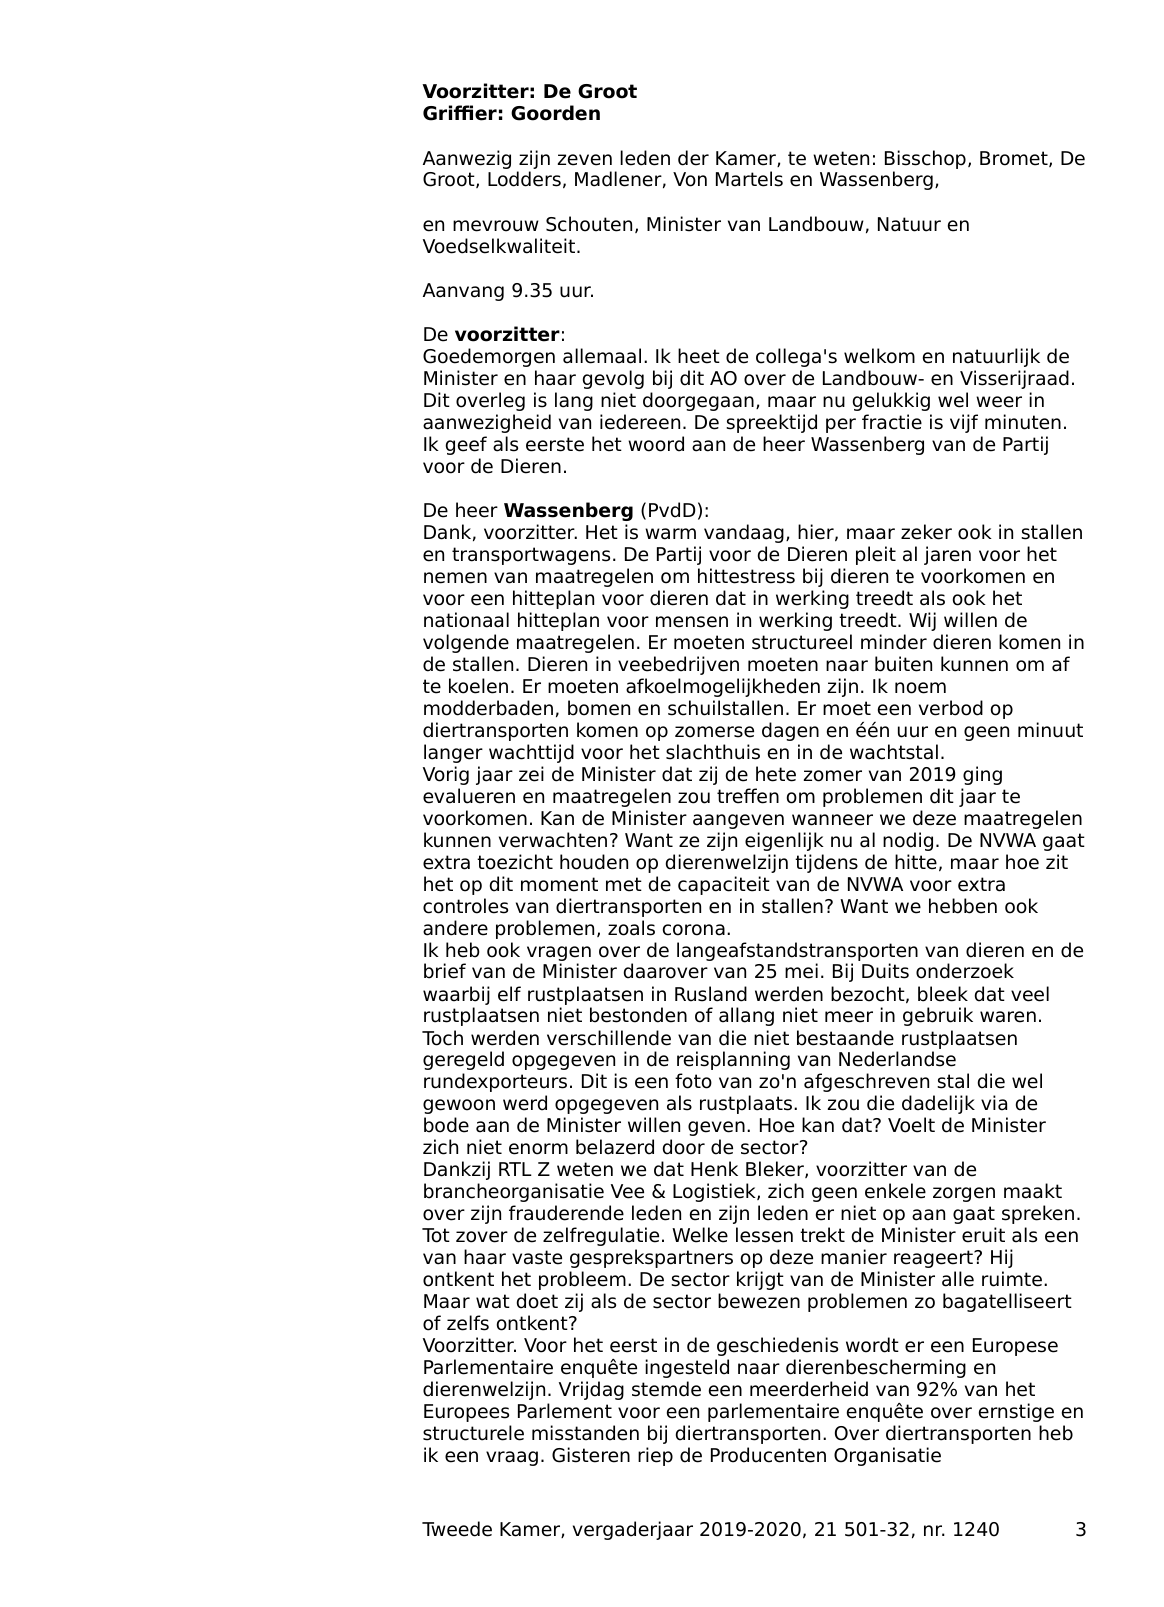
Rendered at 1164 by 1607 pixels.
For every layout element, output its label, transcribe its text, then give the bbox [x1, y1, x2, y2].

text Aanvang 9.35 uur. [422, 280, 1087, 302]
text De voorzitter: [422, 324, 1087, 346]
text Aanwezig zijn zeven leden der Kamer, te weten: Bisschop, Bromet, De Groot, Lodders, Madlener, Von Martels en Wassenberg, [422, 147, 1087, 191]
text Vorig jaar zei de Minister dat zij de hete zomer van 2019 ging evalueren en maatregelen zou treffen om problemen dit jaar te voorkomen. Kan de Minister aangeven wanneer we deze maatregelen kunnen verwachten? Want ze zijn eigenlijk nu al nodig. De NVWA gaat extra toezicht houden op dierenwelzijn tijdens de hitte, maar hoe zit het op dit moment met de capaciteit van de NVWA voor extra controles van diertransporten en in stallen? Want we hebben ook andere problemen, zoals corona. [422, 764, 1087, 939]
text Voorzitter: De Groot [422, 81, 1087, 103]
text De heer Wassenberg (PvdD): [422, 500, 1087, 522]
text Griffier: Goorden [422, 103, 1087, 125]
text Dank, voorzitter. Het is warm vandaag, hier, maar zeker ook in stallen en transportwagens. De Partij voor de Dieren pleit al jaren voor het nemen van maatregelen om hittestress bij dieren te voorkomen en voor een hitteplan voor dieren dat in werking treedt als ook het nationaal hitteplan voor mensen in werking treedt. Wij willen de volgende maatregelen. Er moeten structureel minder dieren komen in de stallen. Dieren in veebedrijven moeten naar buiten kunnen om af te koelen. Er moeten afkoelmogelijkheden zijn. Ik noem modderbaden, bomen en schuilstallen. Er moet een verbod op diertransporten komen op zomerse dagen en één uur en geen minuut langer wachttijd voor het slachthuis en in de wachtstal. [422, 522, 1087, 764]
text en mevrouw Schouten, Minister van Landbouw, Natuur en Voedselkwaliteit. [422, 213, 1087, 257]
text Voorzitter. Voor het eerst in de geschiedenis wordt er een Europese Parlementaire enquête ingesteld naar dierenbescherming en dierenwelzijn. Vrijdag stemde een meerderheid van 92% van het Europees Parlement voor een parlementaire enquête over ernstige en structurele misstanden bij diertransporten. Over diertransporten heb ik een vraag. Gisteren riep de Producenten Organisatie [422, 1335, 1087, 1467]
text Goedemorgen allemaal. Ik heet de collega's welkom en natuurlijk de Minister en haar gevolg bij dit AO over de Landbouw- en Visserijraad. Dit overleg is lang niet doorgegaan, maar nu gelukkig wel weer in aanwezigheid van iedereen. De spreektijd per fractie is vijf minuten. Ik geef als eerste het woord aan de heer Wassenberg van de Partij voor de Dieren. [422, 346, 1087, 478]
text Dankzij RTL Z weten we dat Henk Bleker, voorzitter van de brancheorganisatie Vee & Logistiek, zich geen enkele zorgen maakt over zijn frauderende leden en zijn leden er niet op aan gaat spreken. Tot zover de zelfregulatie. Welke lessen trekt de Minister eruit als een van haar vaste gesprekspartners op deze manier reageert? Hij ontkent het probleem. De sector krijgt van de Minister alle ruimte. Maar wat doet zij als de sector bewezen problemen zo bagatelliseert of zelfs ontkent? [422, 1159, 1087, 1335]
text Ik heb ook vragen over de langeafstandstransporten van dieren en de brief van de Minister daarover van 25 mei. Bij Duits onderzoek waarbij elf rustplaatsen in Rusland werden bezocht, bleek dat veel rustplaatsen niet bestonden of allang niet meer in gebruik waren. Toch werden verschillende van die niet bestaande rustplaatsen geregeld opgegeven in de reisplanning van Nederlandse rundexporteurs. Dit is een foto van zo'n afgeschreven stal die wel gewoon werd opgegeven als rustplaats. Ik zou die dadelijk via de bode aan de Minister willen geven. Hoe kan dat? Voelt de Minister zich niet enorm belazerd door de sector? [422, 939, 1087, 1159]
